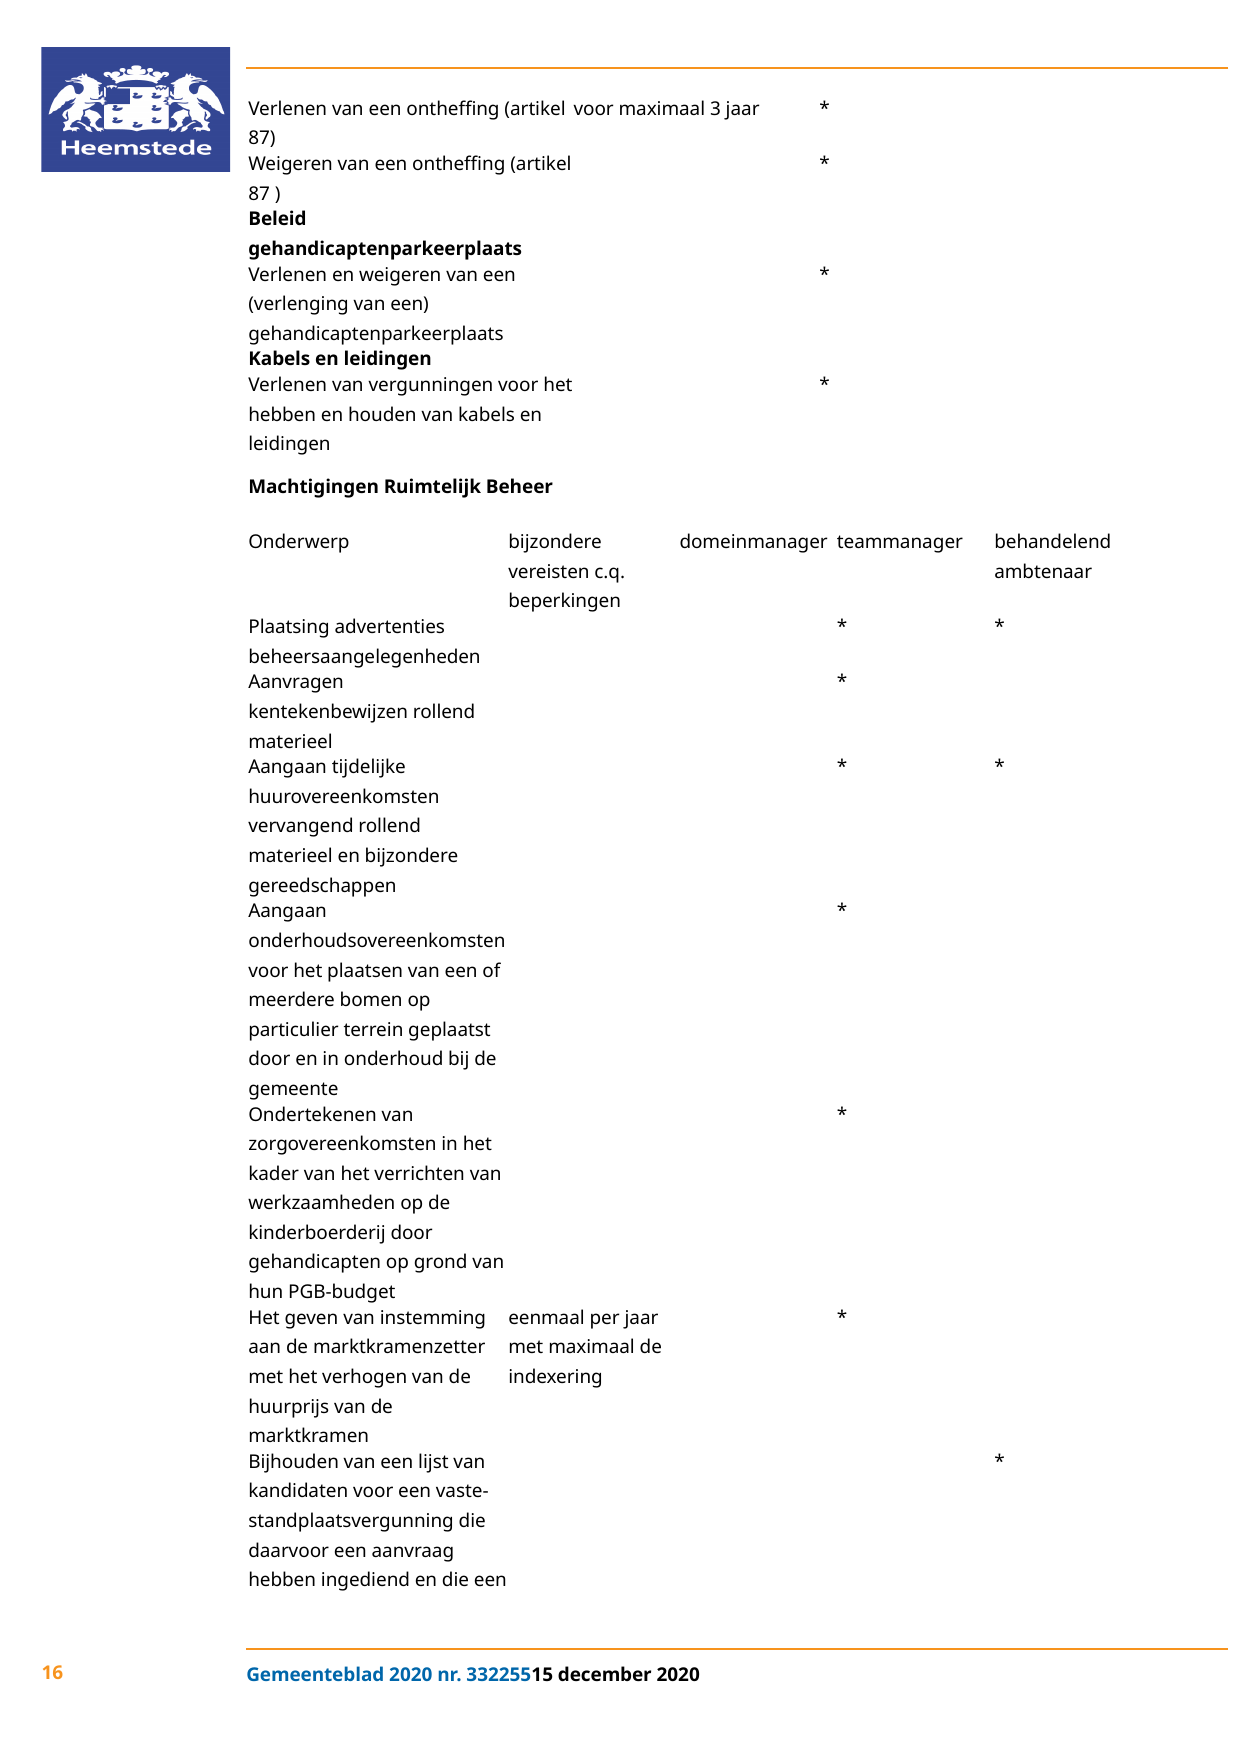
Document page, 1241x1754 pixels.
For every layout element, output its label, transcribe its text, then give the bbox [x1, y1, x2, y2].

table_cell Bijhouden van een lijst van kandidaten voor een vaste-standplaatsvergunning die daarvoor een aanvraag hebben ingediend en die een [248, 1448, 508, 1592]
table_cell [994, 1101, 1152, 1304]
table_cell [985, 261, 1152, 346]
table_cell [508, 898, 679, 1101]
table_cell Aangaan tijdelijke huurovereenkomsten vervangend rollend materieel en bijzondere gereedschappen [248, 754, 508, 898]
table_cell [573, 150, 819, 205]
table_cell [508, 613, 679, 669]
table_cell [679, 1448, 837, 1592]
table_cell [573, 371, 819, 456]
table_cell * [819, 371, 985, 456]
table_cell Verlenen en weigeren van een (verlenging van een) gehandicaptenparkeerplaats [248, 261, 573, 346]
table_cell [573, 261, 819, 346]
table_cell [508, 1101, 679, 1304]
table_cell [679, 613, 837, 669]
table_cell [994, 1304, 1152, 1448]
table_cell * [819, 95, 985, 150]
table_cell Verlenen van vergunningen voor het hebben en houden van kabels en leidingen [248, 371, 573, 456]
table_cell * [837, 898, 994, 1101]
table_cell [985, 205, 1152, 261]
table_header Onderwerp [248, 529, 508, 613]
table_cell [985, 150, 1152, 205]
table_cell [679, 754, 837, 898]
table_cell [508, 1448, 679, 1592]
table_header domeinmanager [679, 529, 837, 613]
table_cell [819, 346, 985, 371]
table_cell eenmaal per jaar met maximaal de indexering [508, 1304, 679, 1448]
table_cell Verlenen van een ontheffing (artikel 87) [248, 95, 573, 150]
table_cell * [819, 150, 985, 205]
table_cell Ondertekenen van zorgovereenkomsten in het kader van het verrichten van werkzaamheden op de kinderboerderij door gehandicapten op grond van hun PGB-budget [248, 1101, 508, 1304]
table_cell * [837, 754, 994, 898]
table_cell Aangaan onderhoudsovereenkomsten voor het plaatsen van een of meerdere bomen op particulier terrein geplaatst door en in onderhoud bij de gemeente [248, 898, 508, 1101]
table_cell * [994, 1448, 1152, 1592]
table_cell [508, 669, 679, 753]
table_cell * [837, 1101, 994, 1304]
table_cell * [837, 613, 994, 669]
table_header teammanager [837, 529, 994, 613]
table_header behandelend ambtenaar [994, 529, 1152, 613]
picture [41, 47, 231, 172]
table_cell * [819, 261, 985, 346]
table_cell voor maximaal 3 jaar [573, 95, 819, 150]
table_cell [679, 1101, 837, 1304]
table_cell * [837, 1304, 994, 1448]
table_header bijzondere vereisten c.q. beperkingen [508, 529, 679, 613]
table_cell [819, 205, 985, 261]
table_cell [508, 754, 679, 898]
text Machtigingen Ruimtelijk Beheer [248, 473, 1152, 499]
table_cell * [994, 754, 1152, 898]
table_cell * [994, 613, 1152, 669]
table_cell [994, 898, 1152, 1101]
table_cell [994, 669, 1152, 753]
table_cell Het geven van instemming aan de marktkramenzetter met het verhogen van de huurprijs van de marktkramen [248, 1304, 508, 1448]
table_cell [985, 95, 1152, 150]
table_cell [679, 898, 837, 1101]
table_cell [573, 205, 819, 261]
table_cell * [837, 669, 994, 753]
table_cell [985, 371, 1152, 456]
table_cell [573, 346, 819, 371]
table_cell Weigeren van een ontheffing (artikel 87 ) [248, 150, 573, 205]
table_cell Aanvragen kentekenbewijzen rollend materieel [248, 669, 508, 753]
table_cell Beleid gehandicaptenparkeerplaats [248, 205, 573, 261]
table_cell [985, 346, 1152, 371]
table_cell [837, 1448, 994, 1592]
table_cell Plaatsing advertenties beheersaangelegenheden [248, 613, 508, 669]
table_cell [679, 1304, 837, 1448]
table_cell Kabels en leidingen [248, 346, 573, 371]
table_cell [679, 669, 837, 753]
